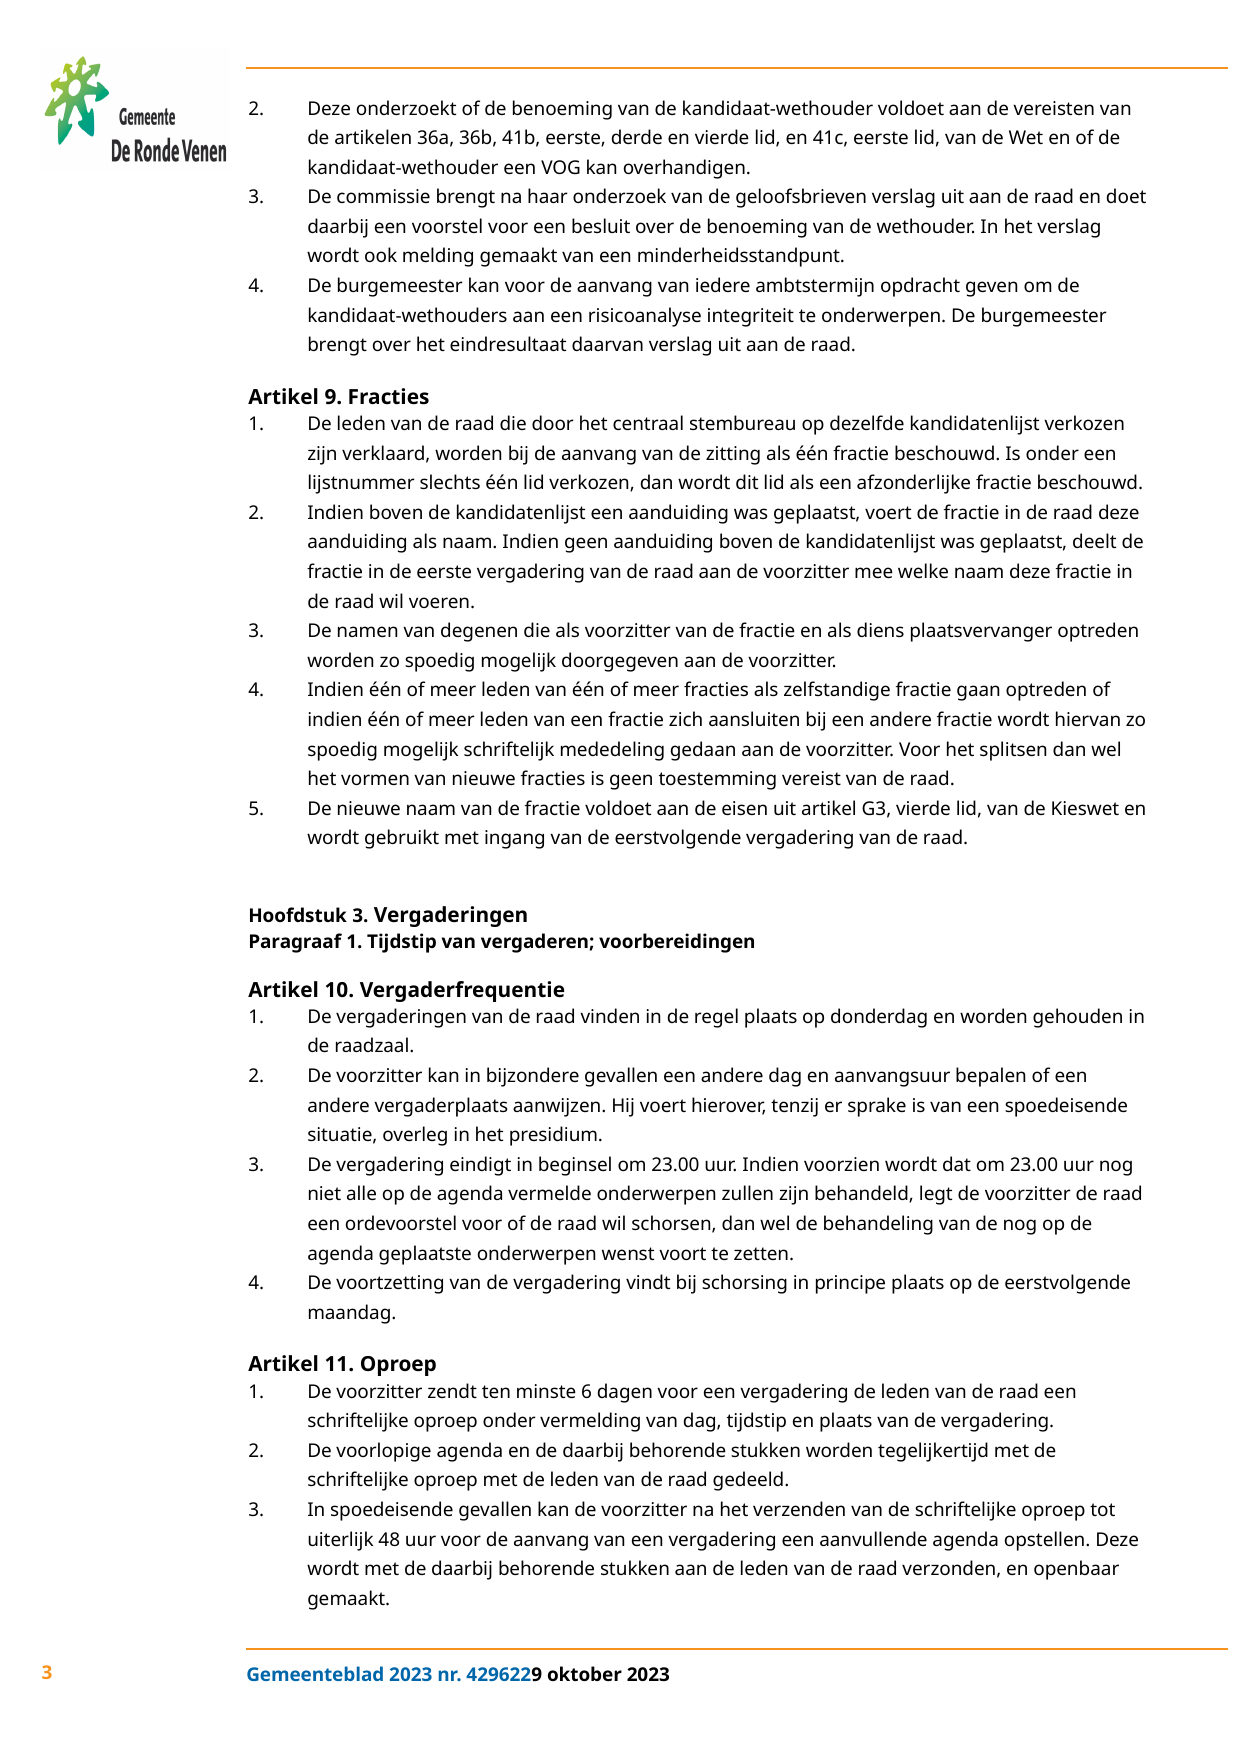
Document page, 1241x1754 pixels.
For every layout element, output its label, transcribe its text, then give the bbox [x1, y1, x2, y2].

text Paragraaf 1. Tijdstip van vergaderen; voorbereidingen [248, 928, 1152, 954]
picture [41, 47, 231, 172]
list De leden van de raad die door het centraal stembureau op dezelfde kandidatenlijst verkozen zijn verklaard, worden bij de aanvang van de zitting als één fractie beschouwd. Is onder een lijstnummer slechts één lid verkozen, dan wordt dit lid als een afzonderlijke fractie beschouwd. [248, 410, 1152, 495]
list De vergadering eindigt in beginsel om 23.00 uur. Indien voorzien wordt dat om 23.00 uur nog niet alle op de agenda vermelde onderwerpen zullen zijn behandeld, legt de voorzitter de raad een ordevoorstel voor of de raad wil schorsen, dan wel de behandeling van de nog op de agenda geplaatste onderwerpen wenst voort te zetten. [248, 1151, 1152, 1266]
list De burgemeester kan voor de aanvang van iedere ambtstermijn opdracht geven om de kandidaat-wethouders aan een risicoanalyse integriteit te onderwerpen. De burgemeester brengt over het eindresultaat daarvan verslag uit aan de raad. [248, 272, 1152, 357]
list De namen van degenen die als voorzitter van de fractie en als diens plaatsvervanger optreden worden zo spoedig mogelijk doorgegeven aan de voorzitter. [248, 617, 1152, 673]
list De voorzitter kan in bijzondere gevallen een andere dag en aanvangsuur bepalen of een andere vergaderplaats aanwijzen. Hij voert hierover, tenzij er sprake is van een spoedeisende situatie, overleg in het presidium. [248, 1062, 1152, 1147]
list Indien boven de kandidatenlijst een aanduiding was geplaatst, voert de fractie in de raad deze aanduiding als naam. Indien geen aanduiding boven de kandidatenlijst was geplaatst, deelt de fractie in de eerste vergadering van de raad aan de voorzitter mee welke naam deze fractie in de raad wil voeren. [248, 499, 1152, 613]
list Deze onderzoekt of de benoeming van de kandidaat-wethouder voldoet aan de vereisten van de artikelen 36a, 36b, 41b, eerste, derde en vierde lid, en 41c, eerste lid, van de Wet en of de kandidaat-wethouder een VOG kan overhandigen. [248, 95, 1152, 180]
text Artikel 9. Fracties [248, 382, 1152, 410]
list De nieuwe naam van de fractie voldoet aan de eisen uit artikel G3, vierde lid, van de Kieswet en wordt gebruikt met ingang van de eerstvolgende vergadering van de raad. [248, 795, 1152, 850]
list De voortzetting van de vergadering vindt bij schorsing in principe plaats op de eerstvolgende maandag. [248, 1269, 1152, 1325]
list De vergaderingen van de raad vinden in de regel plaats op donderdag en worden gehouden in de raadzaal. [248, 1003, 1152, 1058]
list De commissie brengt na haar onderzoek van de geloofsbrieven verslag uit aan de raad en doet daarbij een voorstel voor een besluit over de benoeming van de wethouder. In het verslag wordt ook melding gemaakt van een minderheidsstandpunt. [248, 183, 1152, 268]
list De voorlopige agenda en de daarbij behorende stukken worden tegelijkertijd met de schriftelijke oproep met de leden van de raad gedeeld. [248, 1437, 1152, 1492]
list Indien één of meer leden van één of meer fracties als zelfstandige fractie gaan optreden of indien één of meer leden van een fractie zich aansluiten bij een andere fractie wordt hiervan zo spoedig mogelijk schriftelijk mededeling gedaan aan de voorzitter. Voor het splitsen dan wel het vormen van nieuwe fracties is geen toestemming vereist van de raad. [248, 677, 1152, 791]
list De voorzitter zendt ten minste 6 dagen voor een vergadering de leden van de raad een schriftelijke oproep onder vermelding van dag, tijdstip en plaats van de vergadering. [248, 1378, 1152, 1433]
text Hoofdstuk 3. Vergaderingen [248, 900, 1152, 928]
list In spoedeisende gevallen kan de voorzitter na het verzenden van de schriftelijke oproep tot uiterlijk 48 uur voor de aanvang van een vergadering een aanvullende agenda opstellen. Deze wordt met de daarbij behorende stukken aan de leden van de raad verzonden, en openbaar gemaakt. [248, 1496, 1152, 1611]
text Artikel 10. Vergaderfrequentie [248, 975, 1152, 1003]
text Artikel 11. Oproep [248, 1349, 1152, 1378]
